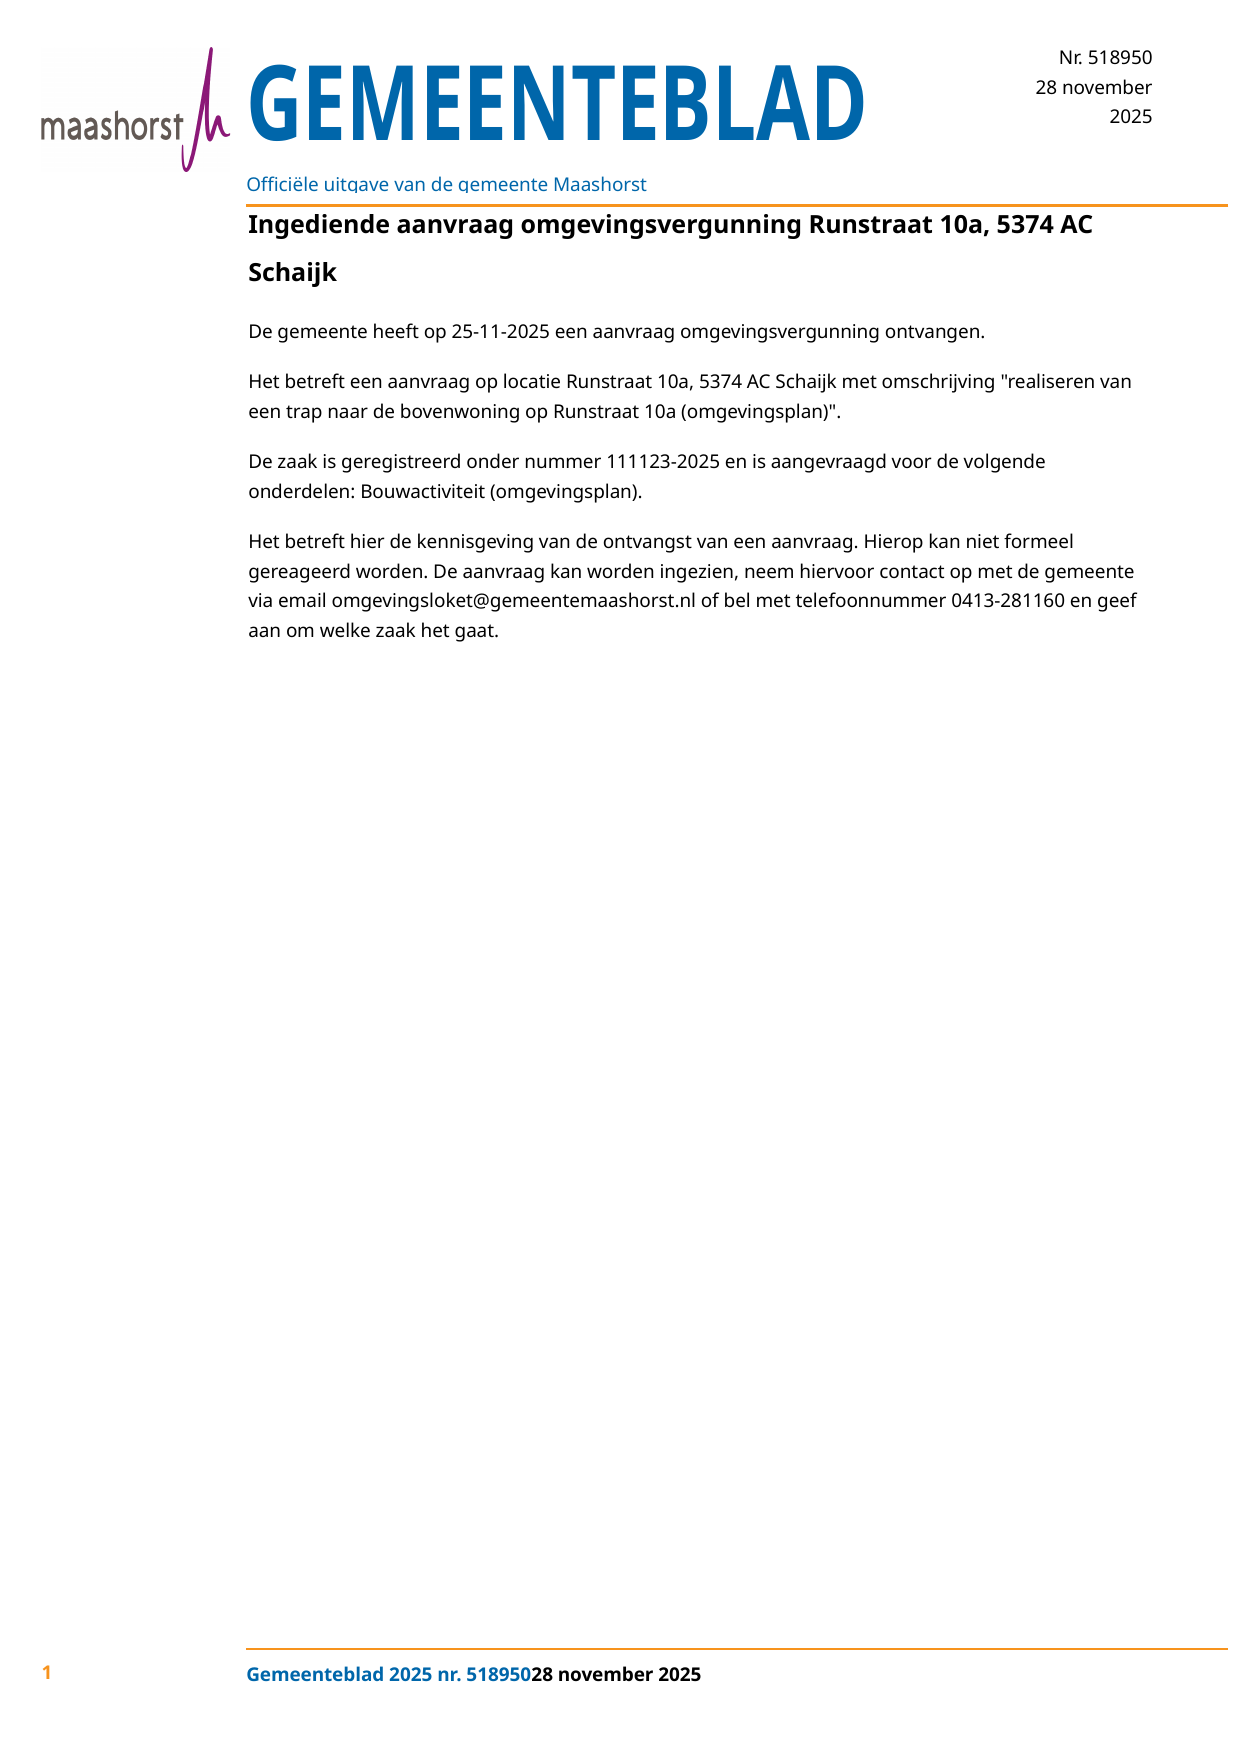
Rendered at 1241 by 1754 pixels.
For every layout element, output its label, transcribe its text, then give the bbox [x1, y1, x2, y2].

text De gemeente heeft op 25-11-2025 een aanvraag omgevingsvergunning ontvangen. [248, 318, 1152, 344]
text Ingediende aanvraag omgevingsvergunning Runstraat 10a, 5374 AC Schaijk [248, 207, 1152, 288]
text De zaak is geregistreerd onder nummer 111123-2025 en is aangevraagd voor de volgende onderdelen: Bouwactiviteit (omgevingsplan). [248, 448, 1152, 504]
picture [41, 47, 231, 172]
text Het betreft een aanvraag op locatie Runstraat 10a, 5374 AC Schaijk met omschrijving "realiseren van een trap naar de bovenwoning op Runstraat 10a (omgevingsplan)". [248, 368, 1152, 424]
text Het betreft hier de kennisgeving van de ontvangst van een aanvraag. Hierop kan niet formeel gereageerd worden. De aanvraag kan worden ingezien, neem hiervoor contact op met de gemeente via email omgevingsloket@gemeentemaashorst.nl of bel met telefoonnummer 0413-281160 en geef aan om welke zaak het gaat. [248, 528, 1152, 643]
